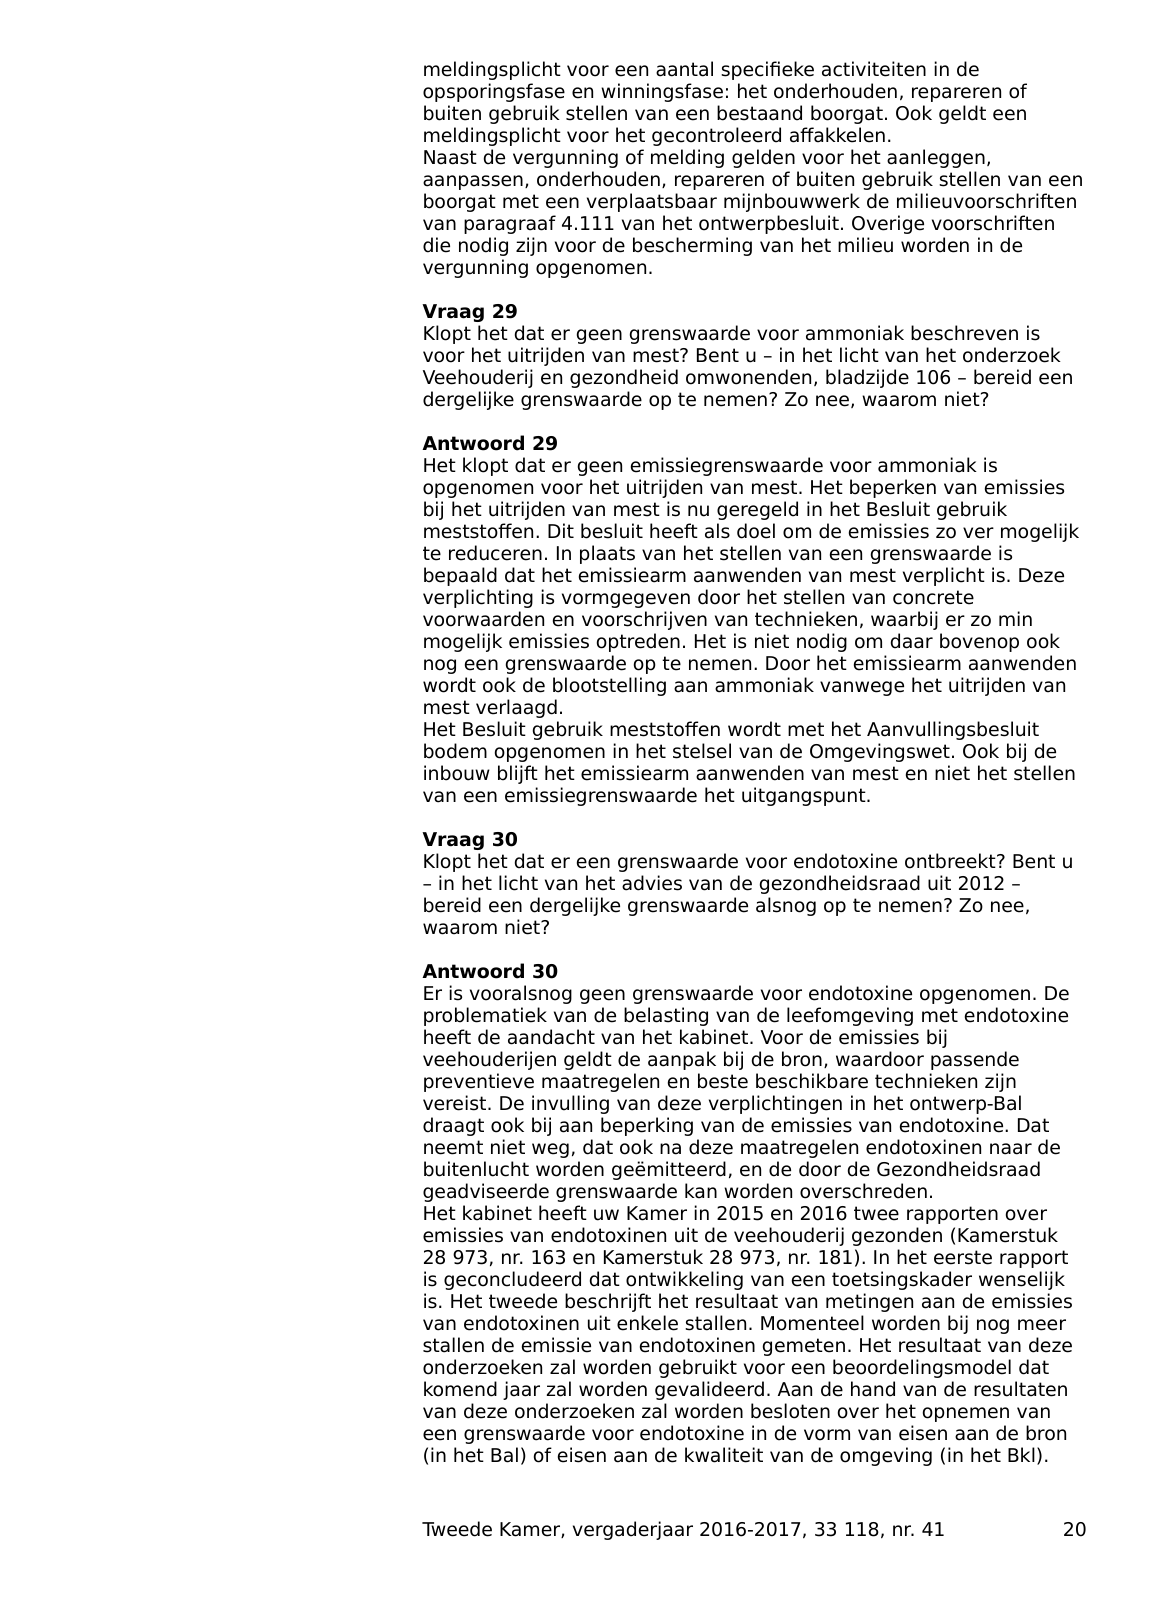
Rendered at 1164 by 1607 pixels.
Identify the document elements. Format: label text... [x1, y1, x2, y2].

text Het Besluit gebruik meststoffen wordt met het Aanvullingsbesluit bodem opgenomen in het stelsel van de Omgevingswet. Ook bij de inbouw blijft het emissiearm aanwenden van mest en niet het stellen van een emissiegrenswaarde het uitgangspunt. [422, 719, 1087, 807]
text Antwoord 29 [422, 433, 1087, 455]
text Er is vooralsnog geen grenswaarde voor endotoxine opgenomen. De problematiek van de belasting van de leefomgeving met endotoxine heeft de aandacht van het kabinet. Voor de emissies bij veehouderijen geldt de aanpak bij de bron, waardoor passende preventieve maatregelen en beste beschikbare technieken zijn vereist. De invulling van deze verplichtingen in het ontwerp-Bal draagt ook bij aan beperking van de emissies van endotoxine. Dat neemt niet weg, dat ook na deze maatregelen endotoxinen naar de buitenlucht worden geëmitteerd, en de door de Gezondheidsraad geadviseerde grenswaarde kan worden overschreden. [422, 983, 1087, 1203]
text Antwoord 30 [422, 961, 1087, 983]
text Vraag 29 [422, 301, 1087, 323]
text Het klopt dat er geen emissiegrenswaarde voor ammoniak is opgenomen voor het uitrijden van mest. Het beperken van emissies bij het uitrijden van mest is nu geregeld in het Besluit gebruik meststoffen. Dit besluit heeft als doel om de emissies zo ver mogelijk te reduceren. In plaats van het stellen van een grenswaarde is bepaald dat het emissiearm aanwenden van mest verplicht is. Deze verplichting is vormgegeven door het stellen van concrete voorwaarden en voorschrijven van technieken, waarbij er zo min mogelijk emissies optreden. Het is niet nodig om daar bovenop ook nog een grenswaarde op te nemen. Door het emissiearm aanwenden wordt ook de blootstelling aan ammoniak vanwege het uitrijden van mest verlaagd. [422, 455, 1087, 719]
text Vraag 30 [422, 829, 1087, 851]
text Naast de vergunning of melding gelden voor het aanleggen, aanpassen, onderhouden, repareren of buiten gebruik stellen van een boorgat met een verplaatsbaar mijnbouwwerk de milieuvoorschriften van paragraaf 4.111 van het ontwerpbesluit. Overige voorschriften die nodig zijn voor de bescherming van het milieu worden in de vergunning opgenomen. [422, 147, 1087, 279]
text Klopt het dat er geen grenswaarde voor ammoniak beschreven is voor het uitrijden van mest? Bent u – in het licht van het onderzoek Veehouderij en gezondheid omwonenden, bladzijde 106 – bereid een dergelijke grenswaarde op te nemen? Zo nee, waarom niet? [422, 323, 1087, 411]
text Het kabinet heeft uw Kamer in 2015 en 2016 twee rapporten over emissies van endotoxinen uit de veehouderij gezonden (Kamerstuk 28 973, nr. 163 en Kamerstuk 28 973, nr. 181). In het eerste rapport is geconcludeerd dat ontwikkeling van een toetsingskader wenselijk is. Het tweede beschrijft het resultaat van metingen aan de emissies van endotoxinen uit enkele stallen. Momenteel worden bij nog meer stallen de emissie van endotoxinen gemeten. Het resultaat van deze onderzoeken zal worden gebruikt voor een beoordelingsmodel dat komend jaar zal worden gevalideerd. Aan de hand van de resultaten van deze onderzoeken zal worden besloten over het opnemen van een grenswaarde voor endotoxine in de vorm van eisen aan de bron (in het Bal) of eisen aan de kwaliteit van de omgeving (in het Bkl). [422, 1203, 1087, 1467]
text meldingsplicht voor een aantal specifieke activiteiten in de opsporingsfase en winningsfase: het onderhouden, repareren of buiten gebruik stellen van een bestaand boorgat. Ook geldt een meldingsplicht voor het gecontroleerd affakkelen. [422, 59, 1087, 147]
text Klopt het dat er een grenswaarde voor endotoxine ontbreekt? Bent u – in het licht van het advies van de gezondheidsraad uit 2012 – bereid een dergelijke grenswaarde alsnog op te nemen? Zo nee, waarom niet? [422, 851, 1087, 939]
